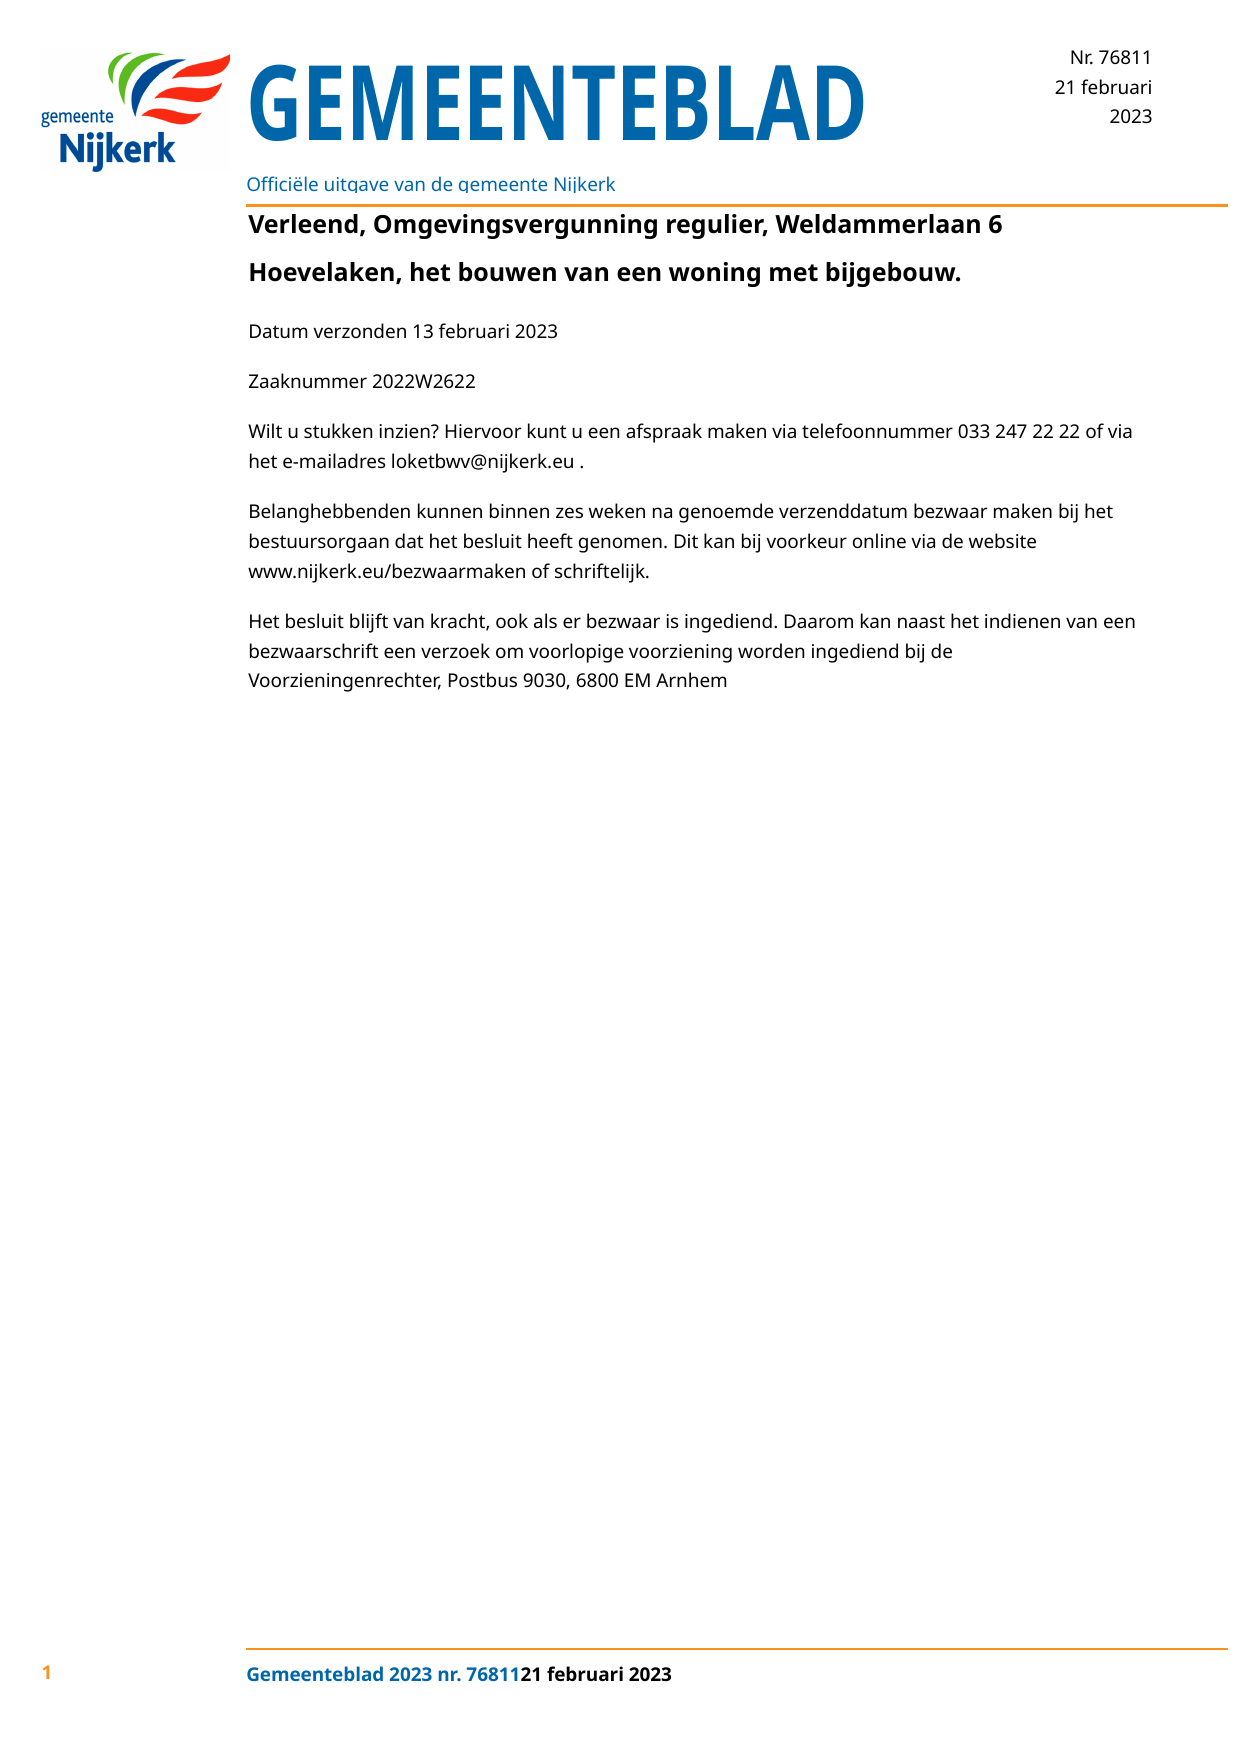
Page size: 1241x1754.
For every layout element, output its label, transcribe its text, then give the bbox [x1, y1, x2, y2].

picture [41, 47, 231, 172]
text Het besluit blijft van kracht, ook als er bezwaar is ingediend. Daarom kan naast het indienen van een bezwaarschrift een verzoek om voorlopige voorziening worden ingediend bij de Voorzieningenrechter, Postbus 9030, 6800 EM Arnhem [248, 608, 1152, 693]
text Zaaknummer 2022W2622 [248, 368, 1152, 394]
text Datum verzonden 13 februari 2023 [248, 318, 1152, 344]
text Belanghebbenden kunnen binnen zes weken na genoemde verzenddatum bezwaar maken bij het bestuursorgaan dat het besluit heeft genomen. Dit kan bij voorkeur online via de website www.nijkerk.eu/bezwaarmaken of schriftelijk. [248, 499, 1152, 584]
text Wilt u stukken inzien? Hiervoor kunt u een afspraak maken via telefoonnummer 033 247 22 22 of via het e-mailadres loketbwv@nijkerk.eu . [248, 419, 1152, 474]
text Verleend, Omgevingsvergunning regulier, Weldammerlaan 6 Hoevelaken, het bouwen van een woning met bijgebouw. [248, 207, 1152, 288]
